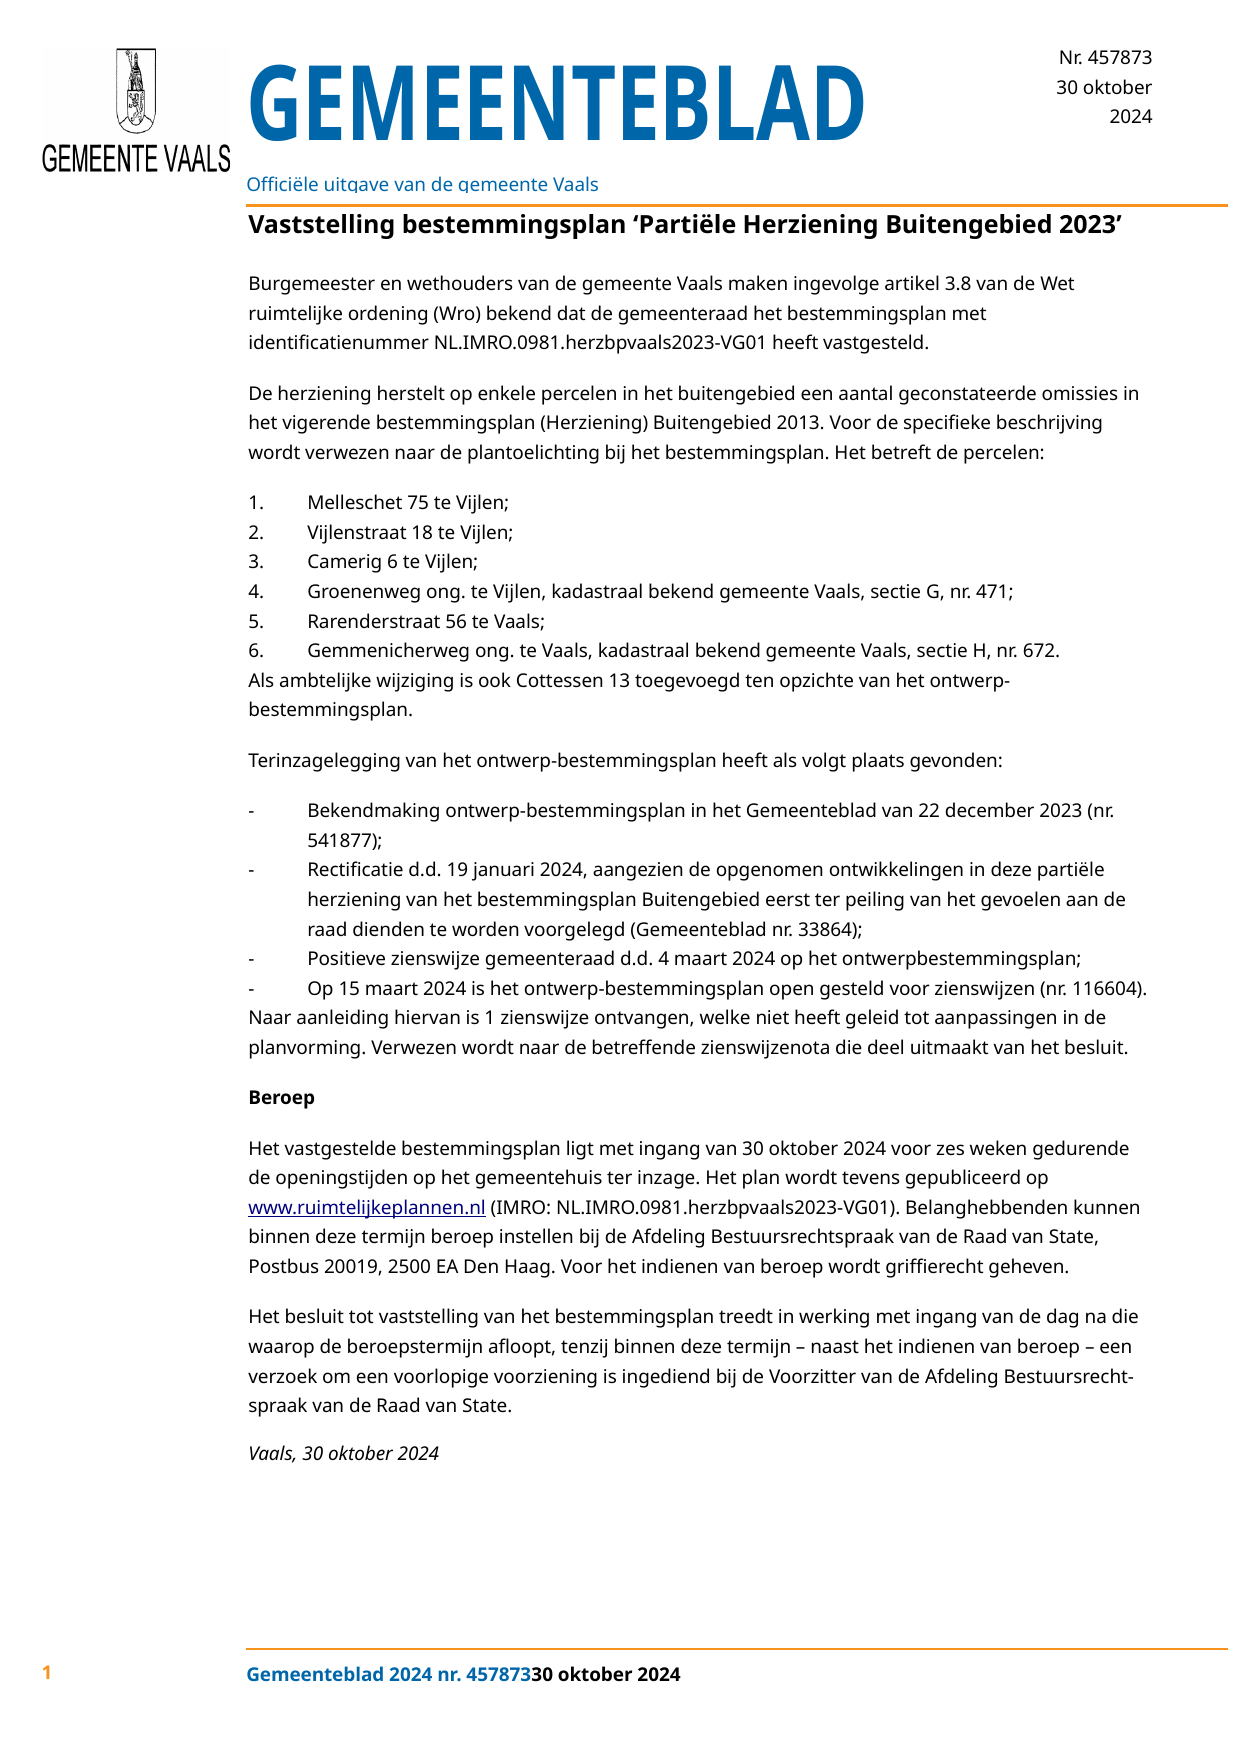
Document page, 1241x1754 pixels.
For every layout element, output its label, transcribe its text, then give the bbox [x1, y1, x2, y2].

text Het vastgestelde bestemmingsplan ligt met ingang van 30 oktober 2024 voor zes weken gedurende de openingstijden op het gemeentehuis ter inzage. Het plan wordt tevens gepubliceerd op www.ruimtelijkeplannen.nl (IMRO: NL.IMRO.0981.herzbpvaals2023-VG01). Belanghebbenden kunnen binnen deze termijn beroep instellen bij de Afdeling Bestuursrechtspraak van de Raad van State, Postbus 20019, 2500 EA Den Haag. Voor het indienen van beroep wordt griffierecht geheven. [248, 1135, 1152, 1279]
list Gemmenicherweg ong. te Vaals, kadastraal bekend gemeente Vaals, sectie H, nr. 672. [248, 637, 1152, 663]
list Positieve zienswijze gemeenteraad d.d. 4 maart 2024 op het ontwerpbestemmingsplan; [248, 945, 1152, 971]
list Groenenweg ong. te Vijlen, kadastraal bekend gemeente Vaals, sectie G, nr. 471; [248, 578, 1152, 604]
text Burgemeester en wethouders van de gemeente Vaals maken ingevolge artikel 3.8 van de Wet ruimtelijke ordening (Wro) bekend dat de gemeenteraad het bestemmingsplan met identificatienummer NL.IMRO.0981.herzbpvaals2023-VG01 heeft vastgesteld. [248, 270, 1152, 355]
list Bekendmaking ontwerp-bestemmingsplan in het Gemeenteblad van 22 december 2023 (nr. 541877); [248, 797, 1152, 853]
text Terinzagelegging van het ontwerp-bestemmingsplan heeft als volgt plaats gevonden: [248, 747, 1152, 773]
text De herziening herstelt op enkele percelen in het buitengebied een aantal geconstateerde omissies in het vigerende bestemmingsplan (Herziening) Buitengebied 2013. Voor de specifieke beschrijving wordt verwezen naar de plantoelichting bij het bestemmingsplan. Het betreft de percelen: [248, 380, 1152, 465]
picture [41, 47, 231, 172]
list Rectificatie d.d. 19 januari 2024, aangezien de opgenomen ontwikkelingen in deze partiële herziening van het bestemmingsplan Buitengebied eerst ter peiling van het gevoelen aan de raad dienden te worden voorgelegd (Gemeenteblad nr. 33864); [248, 857, 1152, 941]
text Vaals, 30 oktober 2024 [248, 1440, 1152, 1466]
text Vaststelling bestemmingsplan ‘Partiële Herziening Buitengebied 2023’ [248, 207, 1152, 241]
list Rarenderstraat 56 te Vaals; [248, 608, 1152, 633]
list Vijlenstraat 18 te Vijlen; [248, 519, 1152, 545]
list Op 15 maart 2024 is het ontwerp-bestemmingsplan open gesteld voor zienswijzen (nr. 116604). [248, 975, 1152, 1001]
text Naar aanleiding hiervan is 1 zienswijze ontvangen, welke niet heeft geleid tot aanpassingen in de planvorming. Verwezen wordt naar de betreffende zienswijzenota die deel uitmaakt van het besluit. [248, 1004, 1152, 1060]
list Melleschet 75 te Vijlen; [248, 489, 1152, 515]
text Beroep [248, 1084, 1152, 1110]
text Als ambtelijke wijziging is ook Cottessen 13 toegevoegd ten opzichte van het ontwerp-bestemmingsplan. [248, 667, 1152, 722]
text Het besluit tot vaststelling van het bestemmingsplan treedt in werking met ingang van de dag na die waarop de beroepstermijn afloopt, tenzij binnen deze termijn – naast het indienen van beroep – een verzoek om een voorlopige voorziening is ingediend bij de Voorzitter van de Afdeling Bestuursrecht- spraak van de Raad van State. [248, 1304, 1152, 1418]
list Camerig 6 te Vijlen; [248, 549, 1152, 574]
